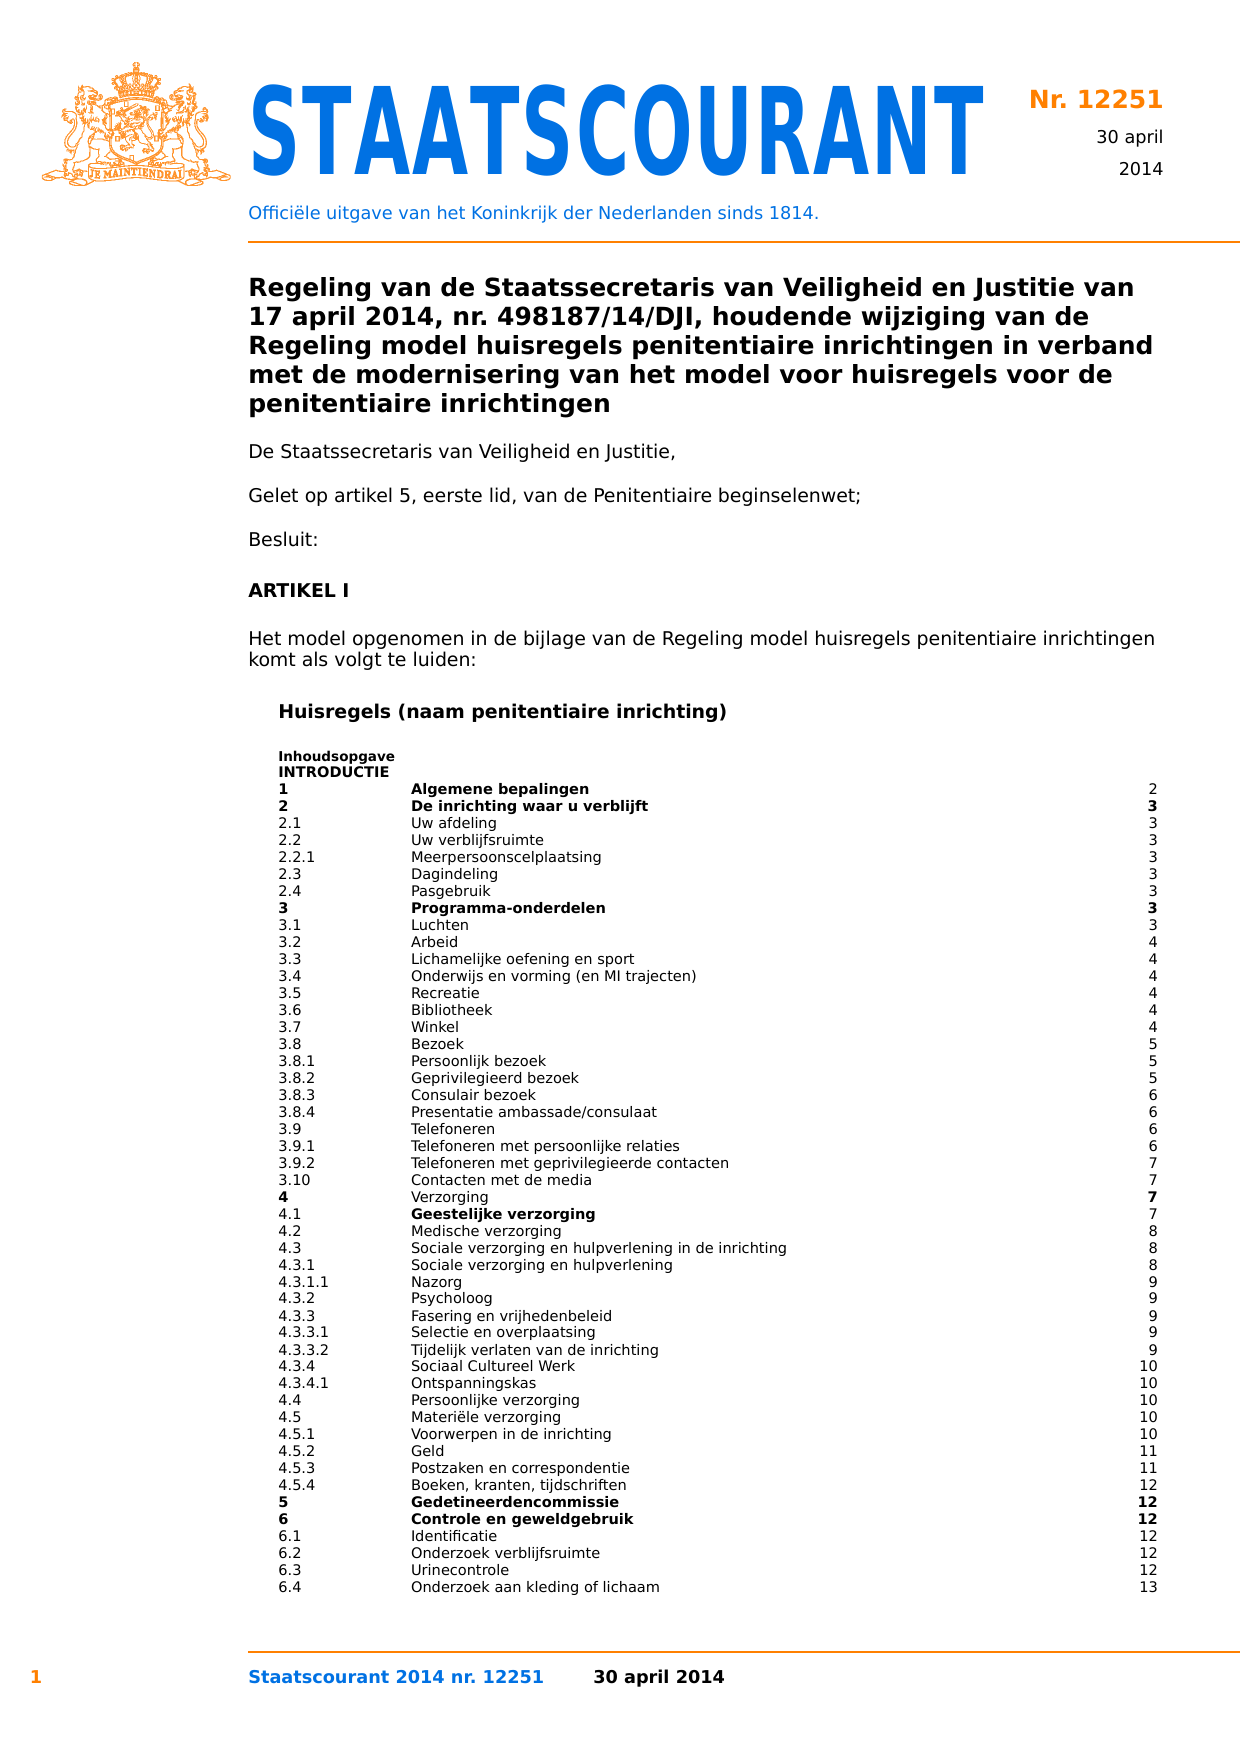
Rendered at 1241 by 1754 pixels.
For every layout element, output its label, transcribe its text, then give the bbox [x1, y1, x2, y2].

table_cell 3 [1107, 883, 1163, 900]
table_cell 4 [1107, 968, 1163, 985]
table_cell 11 [1107, 1460, 1163, 1477]
table_cell 12 [1107, 1511, 1163, 1528]
table_cell Gedetineerdencommissie [405, 1494, 1107, 1511]
picture [41, 62, 231, 186]
table_cell 4.5 [278, 1409, 405, 1426]
table_cell Onderzoek aan kleding of lichaam [405, 1579, 1107, 1596]
table_cell Luchten [405, 917, 1107, 934]
table_cell Bezoek [405, 1036, 1107, 1053]
table_cell 3 [1107, 832, 1163, 849]
table_cell Nazorg [405, 1274, 1107, 1290]
table_cell Consulair bezoek [405, 1087, 1107, 1104]
table_cell 7 [1107, 1206, 1163, 1222]
table_cell 4.4 [278, 1392, 405, 1409]
table_cell 3.4 [278, 968, 405, 985]
table_cell 10 [1107, 1392, 1163, 1409]
table_cell 3.8.2 [278, 1070, 405, 1087]
subtitle Huisregels (naam penitentiaire inrichting) [278, 701, 1163, 723]
text Besluit: [248, 528, 1163, 550]
table_cell 6 [1107, 1138, 1163, 1154]
table_header STAATSCOURANT [248, 62, 998, 203]
table_cell Selectie en overplaatsing [405, 1324, 1107, 1341]
table_cell 4.3 [278, 1240, 405, 1256]
table_cell Uw verblijfsruimte [405, 832, 1107, 849]
table_cell Bibliotheek [405, 1002, 1107, 1019]
table_cell Telefoneren met persoonlijke relaties [405, 1138, 1107, 1154]
table_cell 4 [278, 1189, 405, 1206]
table_cell 7 [1107, 1189, 1163, 1206]
table_cell 3 [1107, 866, 1163, 883]
table_cell 12 [1107, 1494, 1163, 1511]
table_cell 3 [1107, 815, 1163, 832]
table_cell 2 [278, 798, 405, 815]
table_cell Sociale verzorging en hulpverlening in de inrichting [405, 1240, 1107, 1256]
table_cell Persoonlijk bezoek [405, 1053, 1107, 1070]
table_cell 5 [278, 1494, 405, 1511]
table_cell 4.3.4 [278, 1358, 405, 1375]
table_cell Controle en geweldgebruik [405, 1511, 1107, 1528]
table_cell Ontspanningskas [405, 1375, 1107, 1392]
table_cell 4.5.3 [278, 1460, 405, 1477]
table_cell 12 [1107, 1528, 1163, 1545]
table_cell Algemene bepalingen [405, 781, 1107, 798]
table_cell 4.3.1.1 [278, 1274, 405, 1290]
table_cell 4.3.3 [278, 1308, 405, 1324]
table_header Inhoudsopgave [278, 748, 1163, 764]
table_cell 5 [1107, 1070, 1163, 1087]
table_cell 3.8.3 [278, 1087, 405, 1104]
table_cell Sociaal Cultureel Werk [405, 1358, 1107, 1375]
table_cell 9 [1107, 1274, 1163, 1290]
table_cell 3.8.1 [278, 1053, 405, 1070]
table_cell 6 [1107, 1104, 1163, 1121]
table_cell Telefoneren met geprivilegieerde contacten [405, 1155, 1107, 1172]
table_cell Sociale verzorging en hulpverlening [405, 1256, 1107, 1273]
table_cell 6.1 [278, 1528, 405, 1545]
table_cell 12 [1107, 1545, 1163, 1562]
table_cell Tijdelijk verlaten van de inrichting [405, 1341, 1107, 1358]
table_cell INTRODUCTIE [278, 764, 1163, 781]
table_cell Materiële verzorging [405, 1409, 1107, 1426]
table_cell 2.1 [278, 815, 405, 832]
table_cell Voorwerpen in de inrichting [405, 1426, 1107, 1443]
text De Staatssecretaris van Veiligheid en Justitie, [248, 441, 1163, 463]
table_cell Presentatie ambassade/consulaat [405, 1104, 1107, 1121]
table_cell Onderzoek verblijfsruimte [405, 1545, 1107, 1562]
table_cell 8 [1107, 1240, 1163, 1256]
table_cell 10 [1107, 1409, 1163, 1426]
table_cell 1 [278, 781, 405, 798]
table_cell 12 [1107, 1477, 1163, 1494]
table_cell 3.9.2 [278, 1155, 405, 1172]
table_cell 3 [1107, 917, 1163, 934]
table_cell Uw afdeling [405, 815, 1107, 832]
table_cell Persoonlijke verzorging [405, 1392, 1107, 1409]
table_cell 9 [1107, 1341, 1163, 1358]
table_cell 9 [1107, 1324, 1163, 1341]
table_cell Boeken, kranten, tijdschriften [405, 1477, 1107, 1494]
table_cell Postzaken en correspondentie [405, 1460, 1107, 1477]
table_header [25, 62, 248, 241]
table_cell 2.2 [278, 832, 405, 849]
text Gelet op artikel 5, eerste lid, van de Penitentiaire beginselenwet; [248, 484, 1163, 507]
table_cell 3 [1107, 798, 1163, 815]
table_cell 3 [278, 900, 405, 917]
table_cell 4.5.2 [278, 1443, 405, 1460]
table_cell 3 [1107, 900, 1163, 917]
table_cell Recreatie [405, 985, 1107, 1002]
table_cell Meerpersoonscelplaatsing [405, 849, 1107, 866]
table_cell 3.8 [278, 1036, 405, 1053]
table_cell De inrichting waar u verblijft [405, 798, 1107, 815]
table_cell 5 [1107, 1036, 1163, 1053]
table_cell 6 [278, 1511, 405, 1528]
table_cell 9 [1107, 1290, 1163, 1307]
table_cell Programma-onderdelen [405, 900, 1107, 917]
table_cell 4 [1107, 1019, 1163, 1036]
table_cell Winkel [405, 1019, 1107, 1036]
table_cell 12 [1107, 1562, 1163, 1579]
table_cell 6 [1107, 1087, 1163, 1104]
table_cell 4.3.4.1 [278, 1375, 405, 1392]
table_cell 3.3 [278, 951, 405, 968]
table_cell 7 [1107, 1155, 1163, 1172]
table_cell Onderwijs en vorming (en MI trajecten) [405, 968, 1107, 985]
table_cell Officiële uitgave van het Koninkrijk der Nederlanden sinds 1814. [248, 203, 1240, 241]
table_cell 2.2.1 [278, 849, 405, 866]
table_cell 6.4 [278, 1579, 405, 1596]
table_cell 4 [1107, 985, 1163, 1002]
table_cell 10 [1107, 1426, 1163, 1443]
table_cell Urinecontrole [405, 1562, 1107, 1579]
table_cell 3.10 [278, 1172, 405, 1188]
table_cell Telefoneren [405, 1121, 1107, 1138]
table_cell 30 april [998, 121, 1240, 153]
table_cell 3.1 [278, 917, 405, 934]
text Het model opgenomen in de bijlage van de Regeling model huisregels penitentiaire inrichtingen komt als volgt te luiden: [248, 627, 1163, 671]
table_cell Contacten met de media [405, 1172, 1107, 1188]
table_cell 8 [1107, 1223, 1163, 1239]
table_cell 13 [1107, 1579, 1163, 1596]
table_cell 4.3.3.1 [278, 1324, 405, 1341]
table_cell 4 [1107, 1002, 1163, 1019]
table_cell 2.4 [278, 883, 405, 900]
table_cell 10 [1107, 1358, 1163, 1375]
table_cell 4.5.4 [278, 1477, 405, 1494]
table_cell 3.9 [278, 1121, 405, 1138]
subtitle Regeling van de Staatssecretaris van Veiligheid en Justitie van 17 april 2014, nr. 498187/14/DJI, houdende wijziging van de Regeling model huisregels penitentiaire inrichtingen in verband met de modernisering van het model voor huisregels voor de penitentiaire inrichtingen [248, 273, 1163, 419]
table_cell 4.1 [278, 1206, 405, 1222]
table_cell 6.3 [278, 1562, 405, 1579]
table_cell 2 [1107, 781, 1163, 798]
table_cell 3.2 [278, 934, 405, 951]
table_cell 3.8.4 [278, 1104, 405, 1121]
table_cell 6.2 [278, 1545, 405, 1562]
table_cell 3.5 [278, 985, 405, 1002]
table_cell Medische verzorging [405, 1223, 1107, 1239]
table_cell Arbeid [405, 934, 1107, 951]
table_cell 2.3 [278, 866, 405, 883]
table_cell 3.7 [278, 1019, 405, 1036]
table_cell 4.3.2 [278, 1290, 405, 1307]
table_cell Pasgebruik [405, 883, 1107, 900]
table_cell 4 [1107, 934, 1163, 951]
table_cell 4.3.3.2 [278, 1341, 405, 1358]
table_cell 4 [1107, 951, 1163, 968]
table_cell 3.9.1 [278, 1138, 405, 1154]
table_cell Psycholoog [405, 1290, 1107, 1307]
table_cell 4.2 [278, 1223, 405, 1239]
table_cell Identificatie [405, 1528, 1107, 1545]
table_cell 8 [1107, 1256, 1163, 1273]
table_cell Geprivilegieerd bezoek [405, 1070, 1107, 1087]
table_cell Fasering en vrijhedenbeleid [405, 1308, 1107, 1324]
table_cell 7 [1107, 1172, 1163, 1188]
table_cell 2014 [998, 153, 1240, 203]
table_cell Geld [405, 1443, 1107, 1460]
table_cell Dagindeling [405, 866, 1107, 883]
table_cell 11 [1107, 1443, 1163, 1460]
table_cell 9 [1107, 1308, 1163, 1324]
table_cell 3.6 [278, 1002, 405, 1019]
table_cell 10 [1107, 1375, 1163, 1392]
table_cell 4.5.1 [278, 1426, 405, 1443]
table_cell Verzorging [405, 1189, 1107, 1206]
table_header Nr. 12251 [998, 62, 1240, 121]
table_cell Geestelijke verzorging [405, 1206, 1107, 1222]
table_cell 3 [1107, 849, 1163, 866]
table_cell 5 [1107, 1053, 1163, 1070]
table_cell Lichamelijke oefening en sport [405, 951, 1107, 968]
table_cell 4.3.1 [278, 1256, 405, 1273]
subtitle ARTIKEL I [248, 580, 1163, 602]
table_cell 6 [1107, 1121, 1163, 1138]
